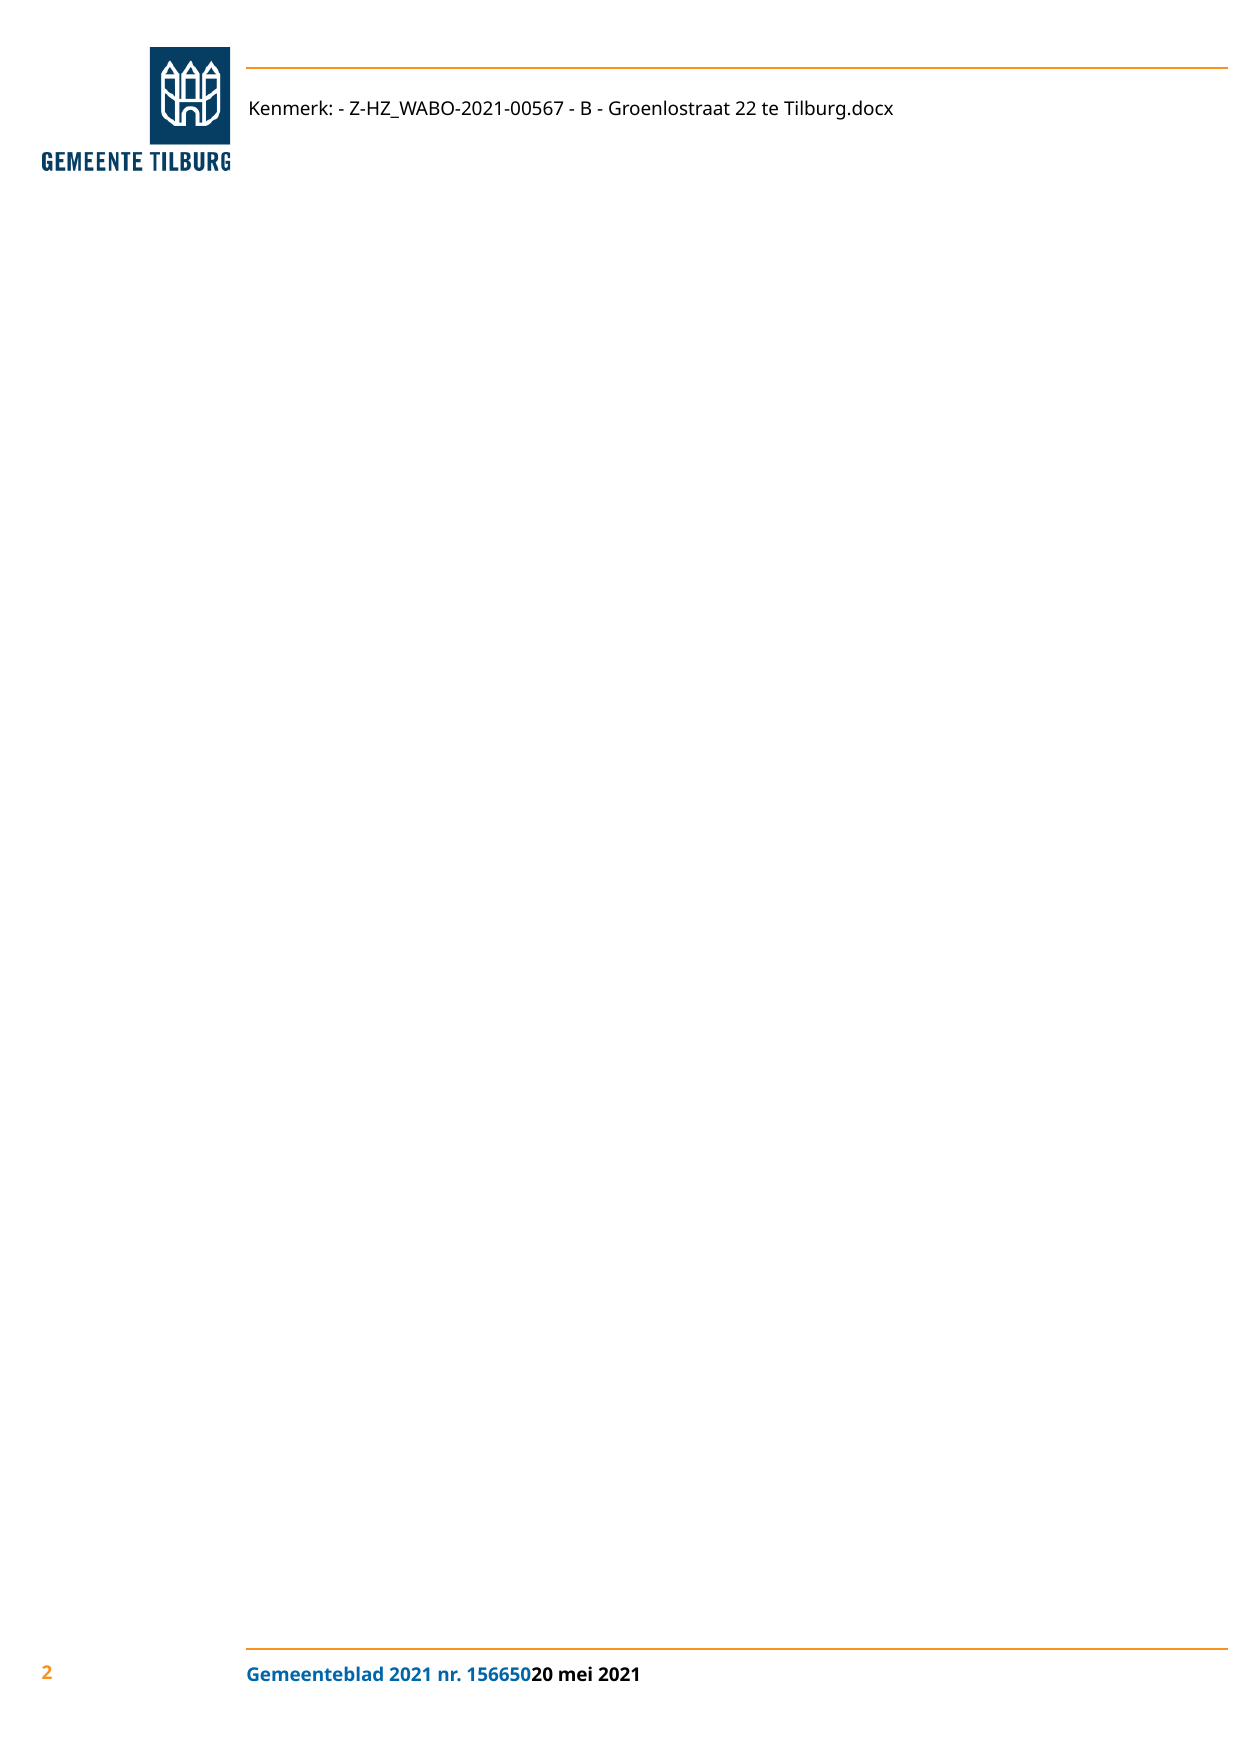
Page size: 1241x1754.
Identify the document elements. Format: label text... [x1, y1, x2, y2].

picture [41, 47, 231, 172]
text Kenmerk: - Z-HZ_WABO-2021-00567 - B - Groenlostraat 22 te Tilburg.docx [248, 95, 1152, 121]
